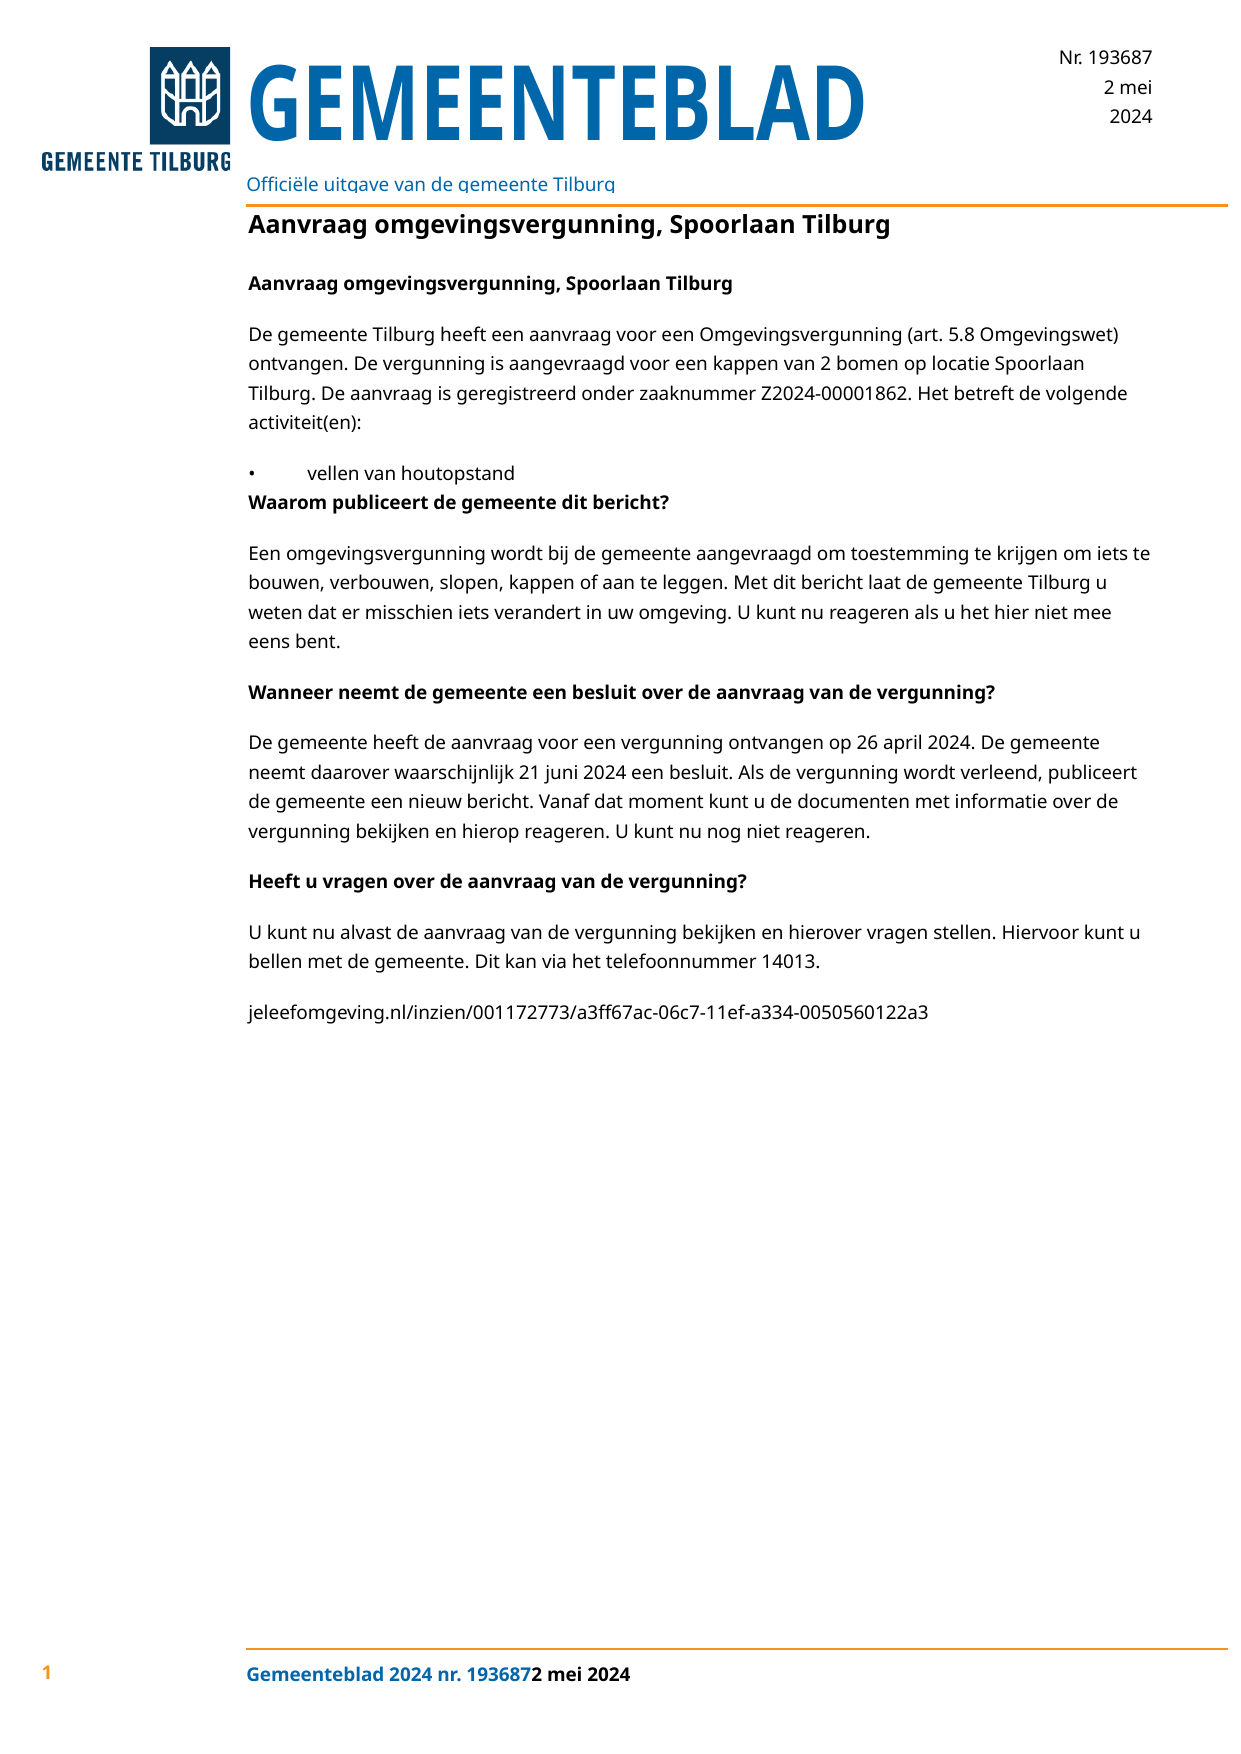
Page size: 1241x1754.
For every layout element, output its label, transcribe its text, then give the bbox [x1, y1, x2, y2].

text De gemeente Tilburg heeft een aanvraag voor een Omgevingsvergunning (art. 5.8 Omgevingswet) ontvangen. De vergunning is aangevraagd voor een kappen van 2 bomen op locatie Spoorlaan Tilburg. De aanvraag is geregistreerd onder zaaknummer Z2024-00001862. Het betreft de volgende activiteit(en): [248, 321, 1152, 435]
text Waarom publiceert de gemeente dit bericht? [248, 489, 1152, 515]
text Wanneer neemt de gemeente een besluit over de aanvraag van de vergunning? [248, 679, 1152, 705]
text Heeft u vragen over de aanvraag van de vergunning? [248, 869, 1152, 894]
text Een omgevingsvergunning wordt bij de gemeente aangevraagd om toestemming te krijgen om iets te bouwen, verbouwen, slopen, kappen of aan te leggen. Met dit bericht laat de gemeente Tilburg u weten dat er misschien iets verandert in uw omgeving. U kunt nu reageren als u het hier niet mee eens bent. [248, 540, 1152, 654]
text Aanvraag omgevingsvergunning, Spoorlaan Tilburg [248, 207, 1152, 241]
text Aanvraag omgevingsvergunning, Spoorlaan Tilburg [248, 270, 1152, 296]
text De gemeente heeft de aanvraag voor een vergunning ontvangen op 26 april 2024. De gemeente neemt daarover waarschijnlijk 21 juni 2024 een besluit. Als de vergunning wordt verleend, publiceert de gemeente een nieuw bericht. Vanaf dat moment kunt u de documenten met informatie over de vergunning bekijken en hierop reageren. U kunt nu nog niet reageren. [248, 729, 1152, 844]
text U kunt nu alvast de aanvraag van de vergunning bekijken en hierover vragen stellen. Hiervoor kunt u bellen met de gemeente. Dit kan via het telefoonnummer 14013. [248, 919, 1152, 974]
list vellen van houtopstand [248, 460, 1152, 486]
picture [41, 47, 231, 172]
text jeleefomgeving.nl/inzien/001172773/a3ff67ac-06c7-11ef-a334-0050560122a3 [248, 999, 1152, 1025]
